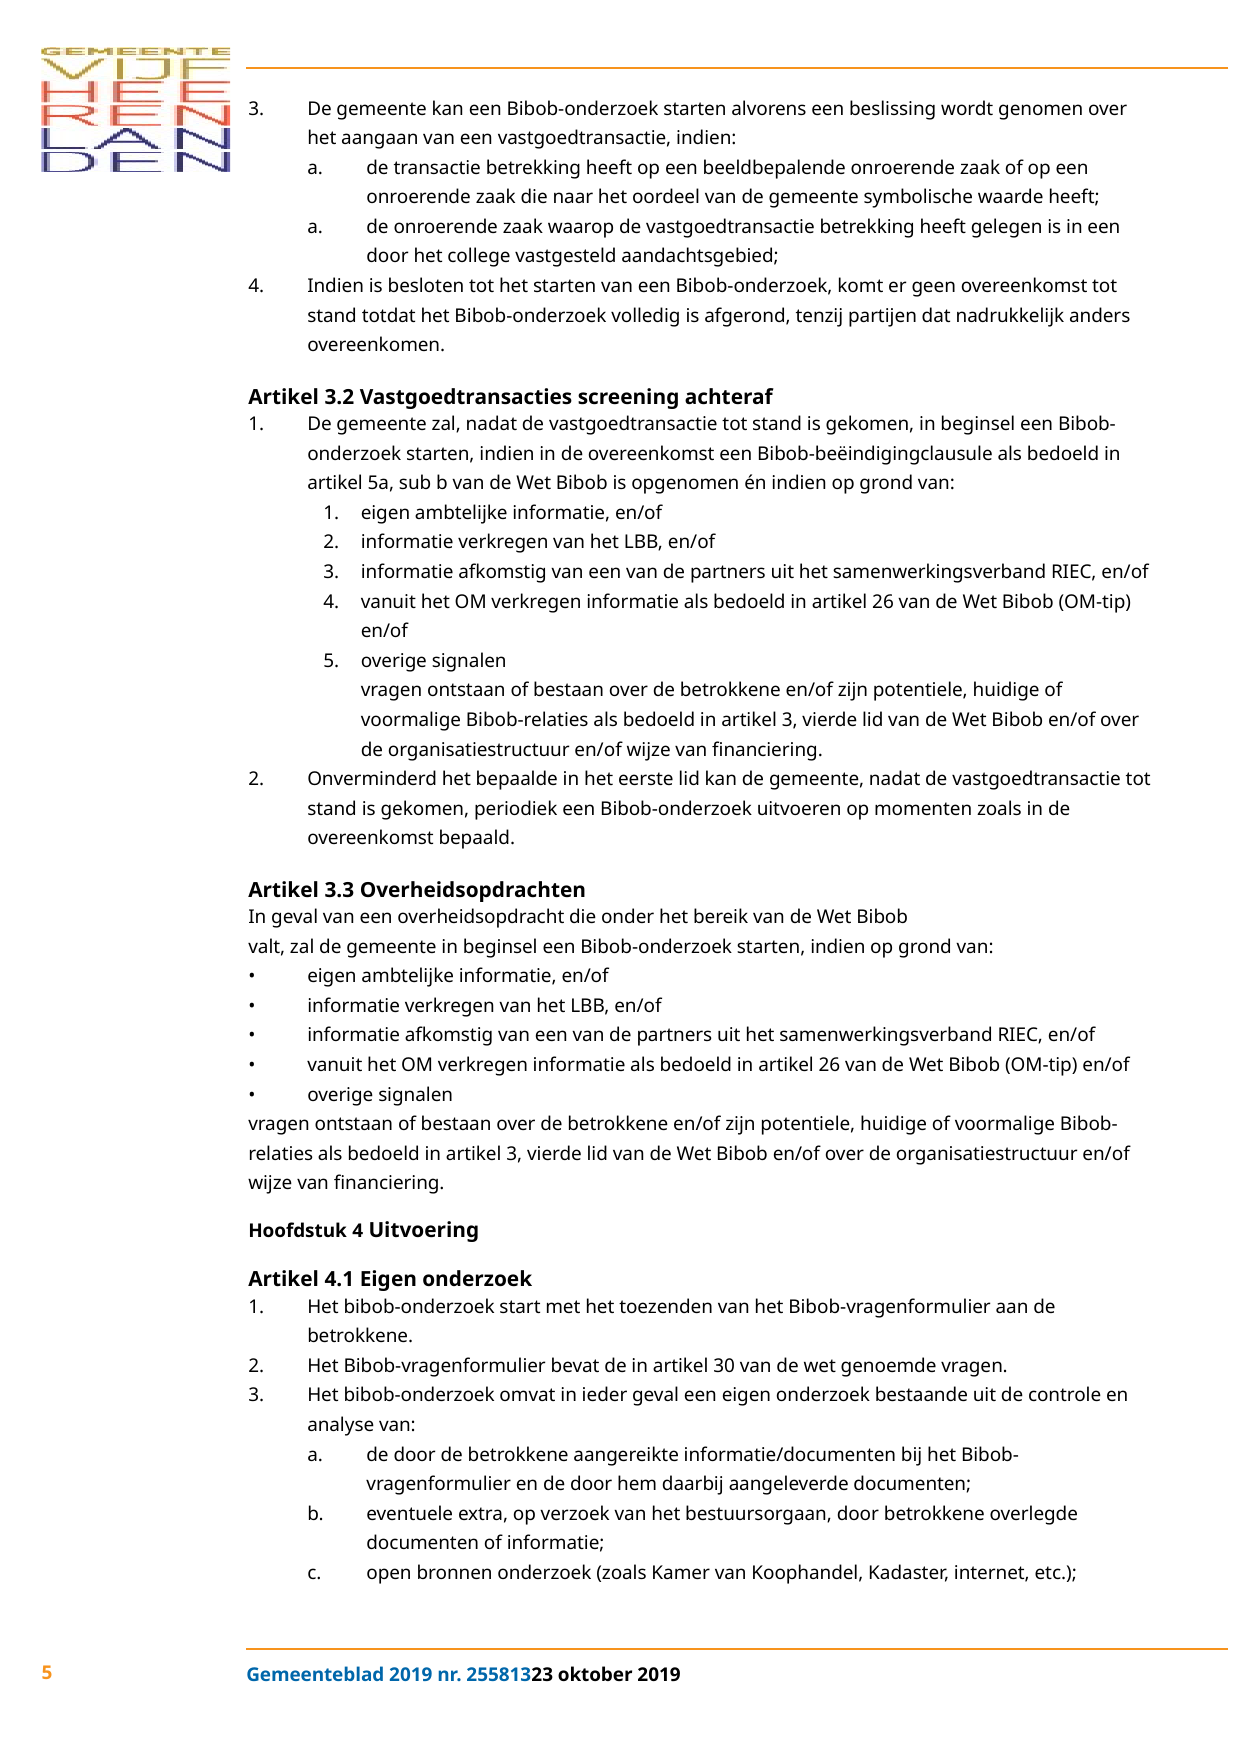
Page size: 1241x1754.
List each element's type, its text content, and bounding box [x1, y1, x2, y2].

text Hoofdstuk 4 Uitvoering [248, 1215, 1152, 1244]
list Indien is besloten tot het starten van een Bibob-onderzoek, komt er geen overeenkomst tot stand totdat het Bibob-onderzoek volledig is afgerond, tenzij partijen dat nadrukkelijk anders overeenkomen. [248, 272, 1152, 357]
text Artikel 3.2 Vastgoedtransacties screening achteraf [248, 382, 1152, 410]
list de onroerende zaak waarop de vastgoedtransactie betrekking heeft gelegen is in een door het college vastgesteld aandachtsgebied; [307, 213, 1152, 268]
list vragen ontstaan of bestaan over de betrokkene en/of zijn potentiele, huidige of voormalige Bibob-relaties als bedoeld in artikel 3, vierde lid van de Wet Bibob en/of over de organisatiestructuur en/of wijze van financiering. [323, 677, 1152, 761]
list de transactie betrekking heeft op een beeldbepalende onroerende zaak of op een onroerende zaak die naar het oordeel van de gemeente symbolische waarde heeft; [307, 154, 1152, 209]
list De gemeente zal, nadat de vastgoedtransactie tot stand is gekomen, in beginsel een Bibob-onderzoek starten, indien in de overeenkomst een Bibob-beëindigingclausule als bedoeld in artikel 5a, sub b van de Wet Bibob is opgenomen én indien op grond van: [248, 410, 1152, 495]
list informatie verkregen van het LBB, en/of [248, 992, 1152, 1018]
text valt, zal de gemeente in beginsel een Bibob-onderzoek starten, indien op grond van: [248, 933, 1152, 959]
text vragen ontstaan of bestaan over de betrokkene en/of zijn potentiele, huidige of voormalige Bibob-relaties als bedoeld in artikel 3, vierde lid van de Wet Bibob en/of over de organisatiestructuur en/of wijze van financiering. [248, 1110, 1152, 1195]
text In geval van een overheidsopdracht die onder het bereik van de Wet Bibob [248, 903, 1152, 929]
list eigen ambtelijke informatie, en/of [248, 962, 1152, 988]
list overige signalen [323, 647, 1152, 673]
list Het bibob-onderzoek omvat in ieder geval een eigen onderzoek bestaande uit de controle en analyse van: [248, 1382, 1152, 1437]
list eventuele extra, op verzoek van het bestuursorgaan, door betrokkene overlegde documenten of informatie; [307, 1500, 1152, 1555]
list De gemeente kan een Bibob-onderzoek starten alvorens een beslissing wordt genomen over het aangaan van een vastgoedtransactie, indien: [248, 95, 1152, 150]
list vanuit het OM verkregen informatie als bedoeld in artikel 26 van de Wet Bibob (OM-tip) en/of [323, 588, 1152, 643]
text Artikel 3.3 Overheidsopdrachten [248, 875, 1152, 903]
list Onverminderd het bepaalde in het eerste lid kan de gemeente, nadat de vastgoedtransactie tot stand is gekomen, periodiek een Bibob-onderzoek uitvoeren op momenten zoals in de overeenkomst bepaald. [248, 765, 1152, 850]
list overige signalen [248, 1081, 1152, 1107]
list informatie verkregen van het LBB, en/of [323, 529, 1152, 554]
list eigen ambtelijke informatie, en/of [323, 499, 1152, 525]
list Het bibob-onderzoek start met het toezenden van het Bibob-vragenformulier aan de betrokkene. [248, 1293, 1152, 1348]
text Artikel 4.1 Eigen onderzoek [248, 1264, 1152, 1293]
list open bronnen onderzoek (zoals Kamer van Koophandel, Kadaster, internet, etc.); [307, 1559, 1152, 1585]
list de door de betrokkene aangereikte informatie/documenten bij het Bibob-vragenformulier en de door hem daarbij aangeleverde documenten; [307, 1441, 1152, 1496]
list Het Bibob-vragenformulier bevat de in artikel 30 van de wet genoemde vragen. [248, 1352, 1152, 1378]
picture [41, 47, 231, 172]
list vanuit het OM verkregen informatie als bedoeld in artikel 26 van de Wet Bibob (OM-tip) en/of [248, 1051, 1152, 1077]
list informatie afkomstig van een van de partners uit het samenwerkingsverband RIEC, en/of [323, 558, 1152, 584]
list informatie afkomstig van een van de partners uit het samenwerkingsverband RIEC, en/of [248, 1022, 1152, 1047]
